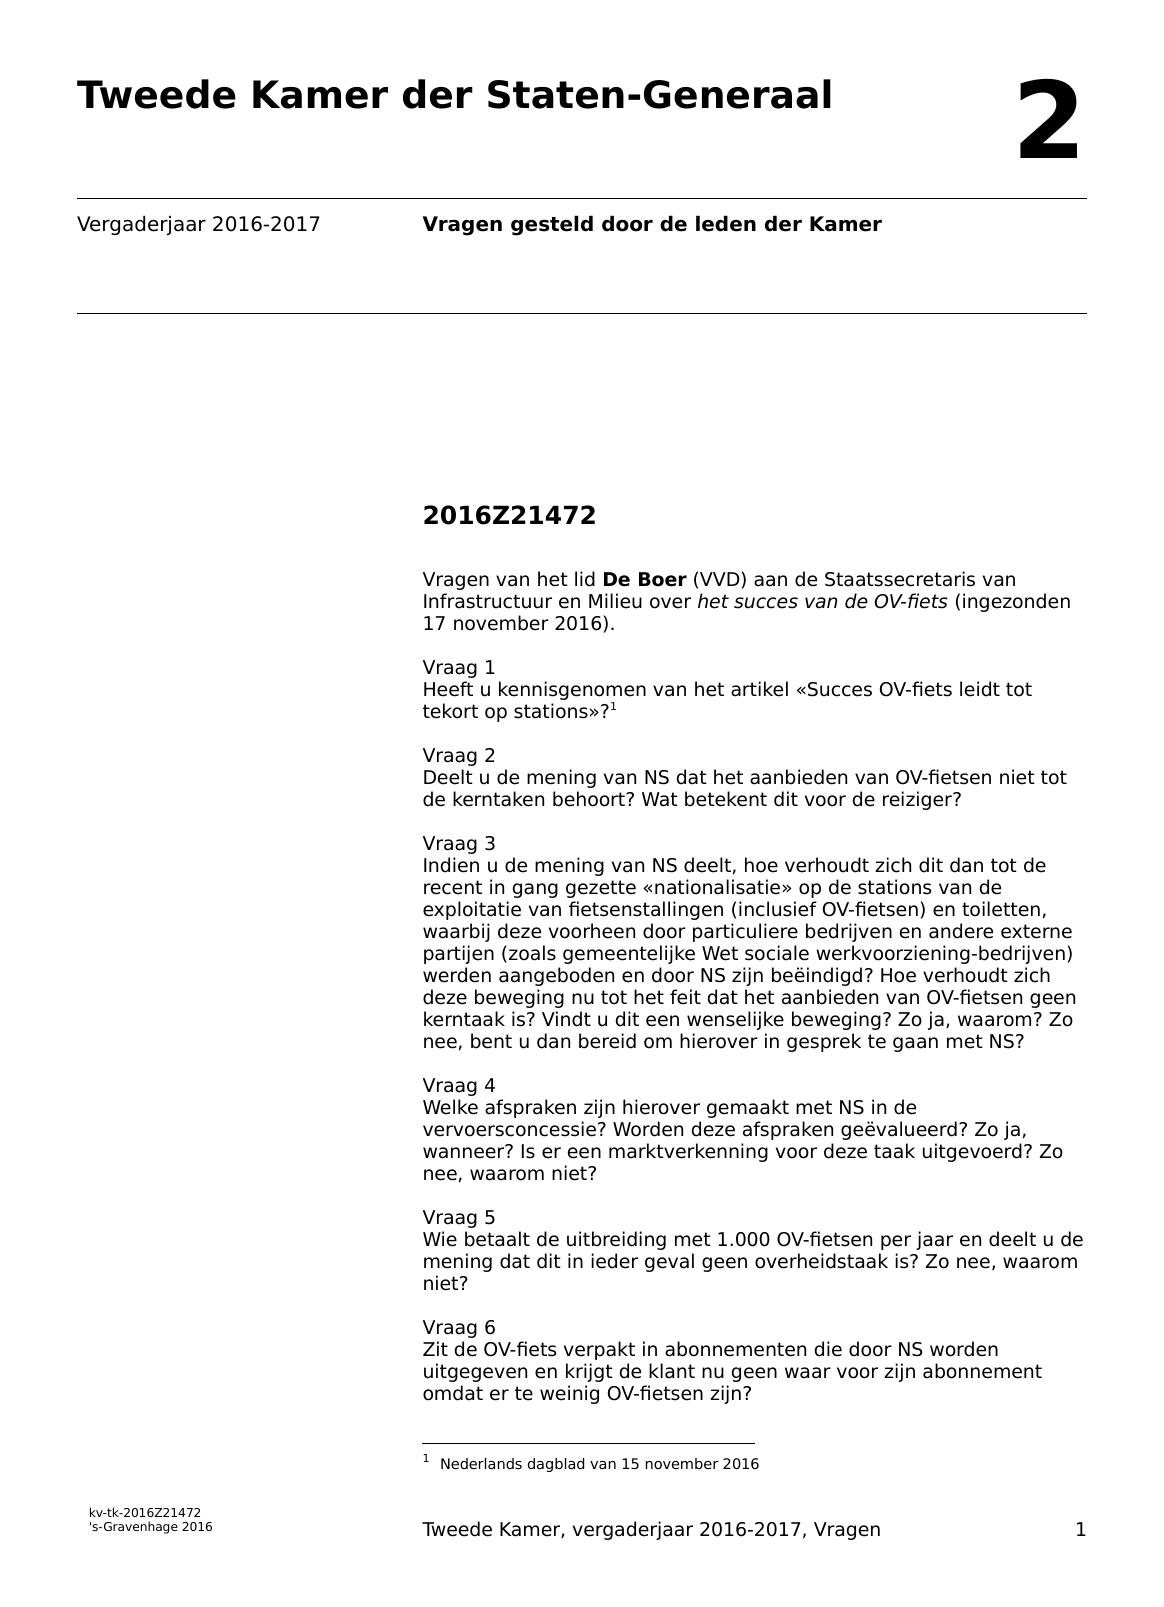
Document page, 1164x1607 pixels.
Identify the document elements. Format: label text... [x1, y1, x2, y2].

text Wie betaalt de uitbreiding met 1.000 OV-fietsen per jaar en deelt u de mening dat dit in ieder geval geen overheidstaak is? Zo nee, waarom niet? [422, 1229, 1087, 1295]
text Vraag 1 [422, 657, 1087, 679]
text Zit de OV-fiets verpakt in abonnementen die door NS worden uitgegeven en krijgt de klant nu geen waar voor zijn abonnement omdat er te weinig OV-fietsen zijn? [422, 1339, 1087, 1405]
text Nederlands dagblad van 15 november 2016 [422, 1452, 1087, 1474]
text 's-Gravenhage 2016 [88, 1520, 323, 1534]
table_header Tweede Kamer der Staten-Generaal [77, 59, 886, 198]
text Deelt u de mening van NS dat het aanbieden van OV-fietsen niet tot de kerntaken behoort? Wat betekent dit voor de reiziger? [422, 767, 1087, 811]
text Vraag 3 [422, 833, 1087, 855]
text Indien u de mening van NS deelt, hoe verhoudt zich dit dan tot de recent in gang gezette «nationalisatie» op de stations van de exploitatie van fietsenstallingen (inclusief OV-fietsen) en toiletten, waarbij deze voorheen door particuliere bedrijven en andere externe partijen (zoals gemeentelijke Wet sociale werkvoorziening-bedrijven) werden aangeboden en door NS zijn beëindigd? Hoe verhoudt zich deze beweging nu tot het feit dat het aanbieden van OV-fietsen geen kerntaak is? Vindt u dit een wenselijke beweging? Zo ja, waarom? Zo nee, bent u dan bereid om hierover in gesprek te gaan met NS? [422, 855, 1087, 1053]
text kv-tk-2016Z21472 [88, 1506, 323, 1520]
table_cell Vergaderjaar 2016-2017 [77, 199, 422, 313]
text Vragen van het lid De Boer (VVD) aan de Staatssecretaris van Infrastructuur en Milieu over het succes van de OV-fiets (ingezonden 17 november 2016). [422, 569, 1087, 635]
text 2016Z21472 [422, 501, 1087, 531]
table_cell Vragen gesteld door de leden der Kamer [422, 199, 1087, 313]
text Vraag 2 [422, 745, 1087, 767]
table_header 2 [886, 59, 1087, 198]
text Welke afspraken zijn hierover gemaakt met NS in de vervoersconcessie? Worden deze afspraken geëvalueerd? Zo ja, wanneer? Is er een marktverkenning voor deze taak uitgevoerd? Zo nee, waarom niet? [422, 1097, 1087, 1185]
text Vraag 5 [422, 1207, 1087, 1229]
text Vraag 6 [422, 1317, 1087, 1339]
text Heeft u kennisgenomen van het artikel «Succes OV-fiets leidt tot tekort op stations»? [422, 679, 1087, 723]
text Vraag 4 [422, 1075, 1087, 1097]
